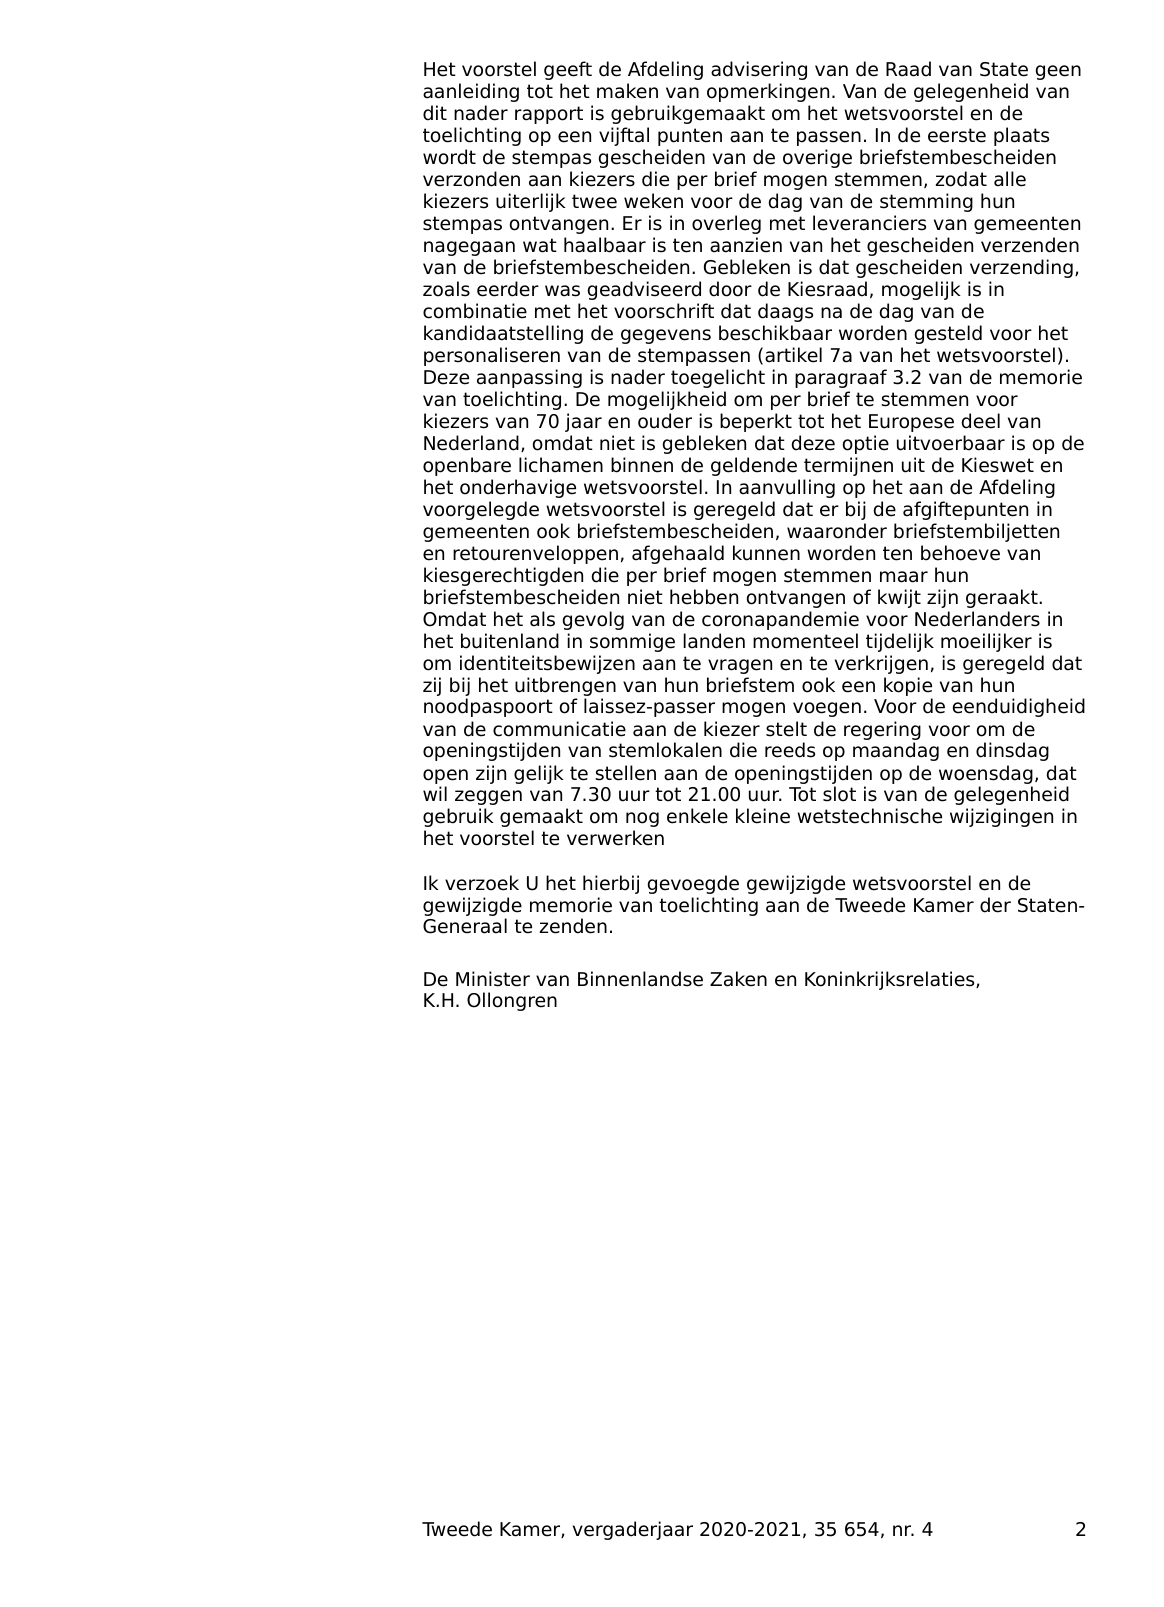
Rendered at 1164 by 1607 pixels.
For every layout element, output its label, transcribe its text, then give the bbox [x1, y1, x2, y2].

text Het voorstel geeft de Afdeling advisering van de Raad van State geen aanleiding tot het maken van opmerkingen. Van de gelegenheid van dit nader rapport is gebruikgemaakt om het wetsvoorstel en de toelichting op een vijftal punten aan te passen. In de eerste plaats wordt de stempas gescheiden van de overige briefstembescheiden verzonden aan kiezers die per brief mogen stemmen, zodat alle kiezers uiterlijk twee weken voor de dag van de stemming hun stempas ontvangen. Er is in overleg met leveranciers van gemeenten nagegaan wat haalbaar is ten aanzien van het gescheiden verzenden van de briefstembescheiden. Gebleken is dat gescheiden verzending, zoals eerder was geadviseerd door de Kiesraad, mogelijk is in combinatie met het voorschrift dat daags na de dag van de kandidaatstelling de gegevens beschikbaar worden gesteld voor het personaliseren van de stempassen (artikel 7a van het wetsvoorstel). Deze aanpassing is nader toegelicht in paragraaf 3.2 van de memorie van toelichting. De mogelijkheid om per brief te stemmen voor kiezers van 70 jaar en ouder is beperkt tot het Europese deel van Nederland, omdat niet is gebleken dat deze optie uitvoerbaar is op de openbare lichamen binnen de geldende termijnen uit de Kieswet en het onderhavige wetsvoorstel. In aanvulling op het aan de Afdeling voorgelegde wetsvoorstel is geregeld dat er bij de afgiftepunten in gemeenten ook briefstembescheiden, waaronder briefstembiljetten en retourenveloppen, afgehaald kunnen worden ten behoeve van kiesgerechtigden die per brief mogen stemmen maar hun briefstembescheiden niet hebben ontvangen of kwijt zijn geraakt. Omdat het als gevolg van de coronapandemie voor Nederlanders in het buitenland in sommige landen momenteel tijdelijk moeilijker is om identiteitsbewijzen aan te vragen en te verkrijgen, is geregeld dat zij bij het uitbrengen van hun briefstem ook een kopie van hun noodpaspoort of laissez-passer mogen voegen. Voor de eenduidigheid van de communicatie aan de kiezer stelt de regering voor om de openingstijden van stemlokalen die reeds op maandag en dinsdag open zijn gelijk te stellen aan de openingstijden op de woensdag, dat wil zeggen van 7.30 uur tot 21.00 uur. Tot slot is van de gelegenheid gebruik gemaakt om nog enkele kleine wetstechnische wijzigingen in het voorstel te verwerken [422, 59, 1087, 850]
text Ik verzoek U het hierbij gevoegde gewijzigde wetsvoorstel en de gewijzigde memorie van toelichting aan de Tweede Kamer der Staten-Generaal te zenden. [422, 872, 1087, 938]
text De Minister van Binnenlandse Zaken en Koninkrijksrelaties, K.H. Ollongren [422, 968, 1087, 1012]
